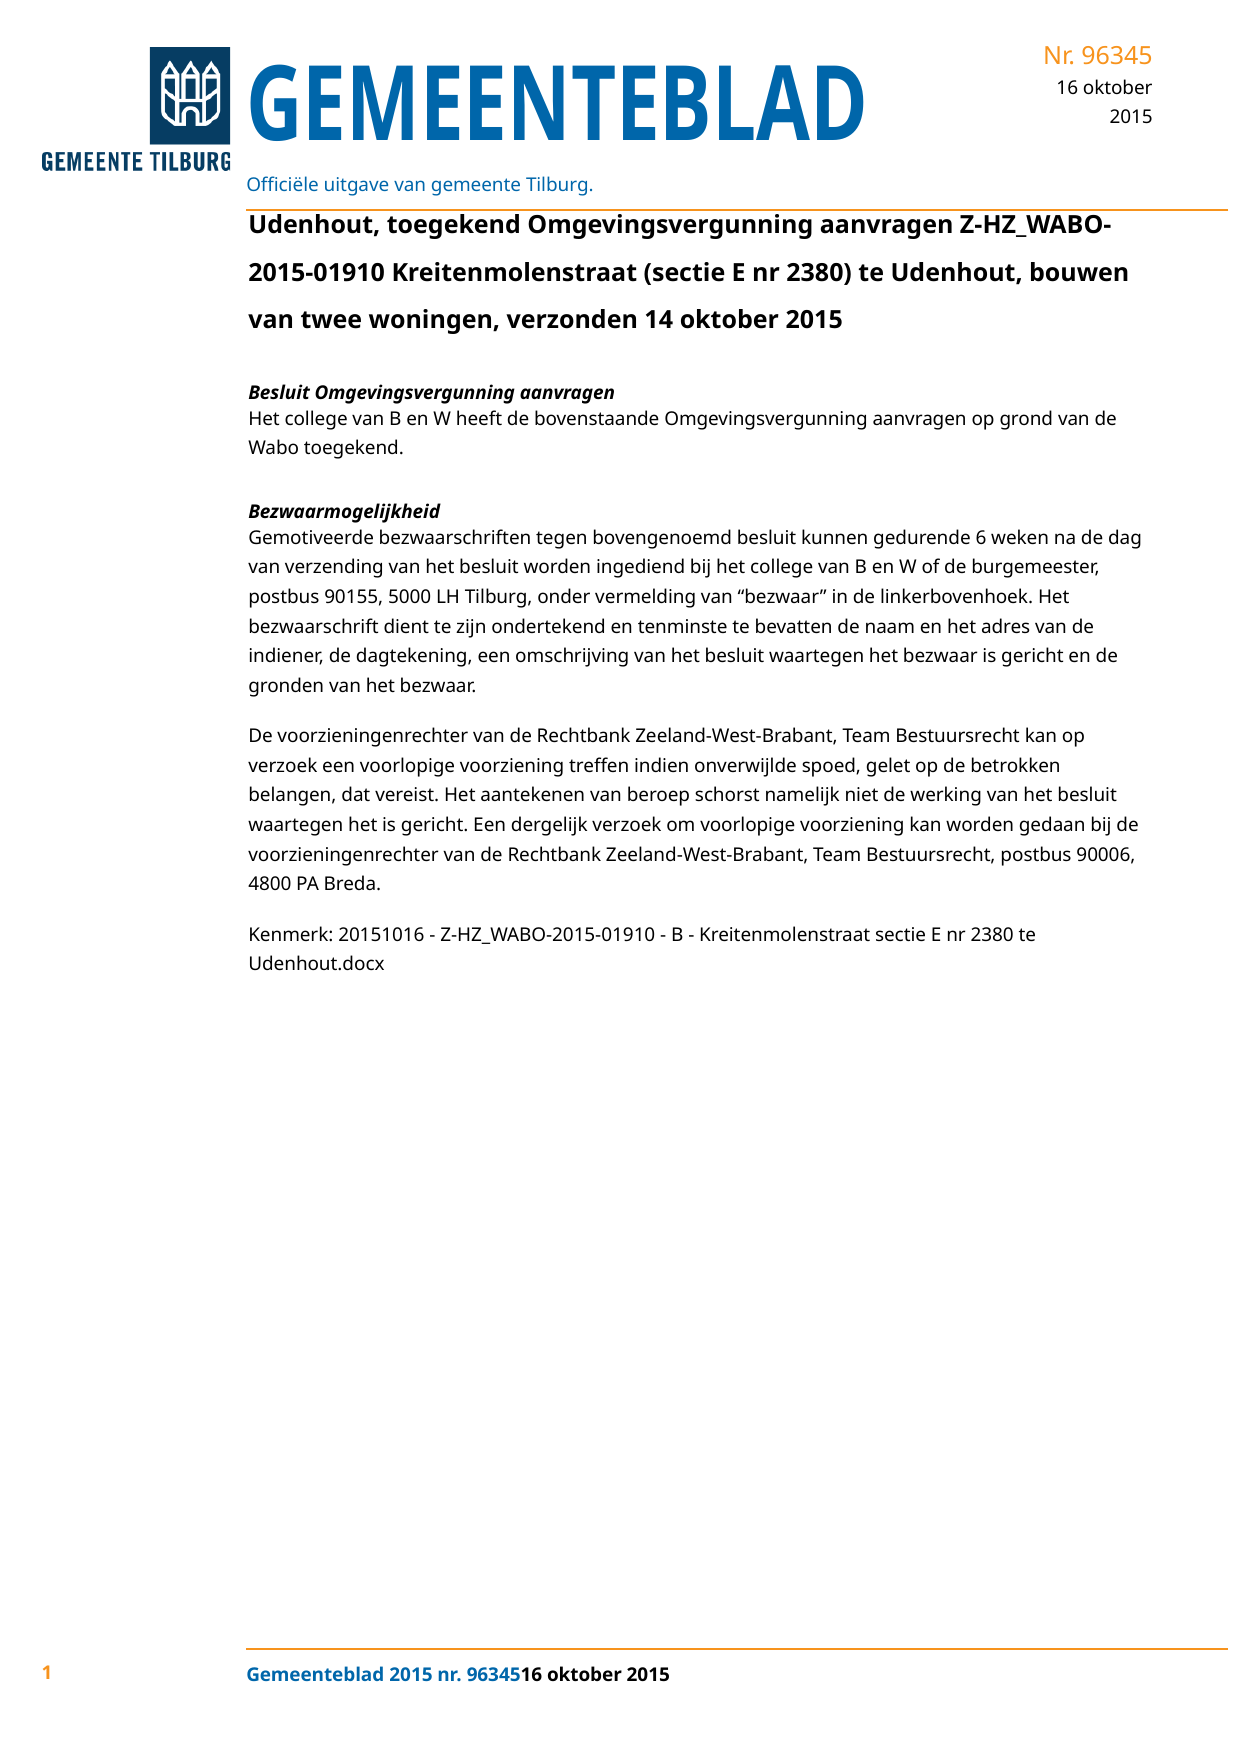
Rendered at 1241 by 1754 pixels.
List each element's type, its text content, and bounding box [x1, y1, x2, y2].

text Gemotiveerde bezwaarschriften tegen bovengenoemd besluit kunnen gedurende 6 weken na de dag van verzending van het besluit worden ingediend bij het college van B en W of de burgemeester, postbus 90155, 5000 LH Tilburg, onder vermelding van “bezwaar” in de linkerbovenhoek. Het bezwaarschrift dient te zijn ondertekend en tenminste te bevatten de naam en het adres van de indiener, de dagtekening, een omschrijving van het besluit waartegen het bezwaar is gericht en de gronden van het bezwaar. [248, 524, 1152, 698]
text Het college van B en W heeft de bovenstaande Omgevingsvergunning aanvragen op grond van de Wabo toegekend. [248, 405, 1152, 460]
text De voorzieningenrechter van de Rechtbank Zeeland-West-Brabant, Team Bestuursrecht kan op verzoek een voorlopige voorziening treffen indien onverwijlde spoed, gelet op de betrokken belangen, dat vereist. Het aantekenen van beroep schorst namelijk niet de werking van het besluit waartegen het is gericht. Een dergelijk verzoek om voorlopige voorziening kan worden gedaan bij de voorzieningenrechter van de Rechtbank Zeeland-West-Brabant, Team Bestuursrecht, postbus 90006, 4800 PA Breda. [248, 722, 1152, 896]
text Udenhout, toegekend Omgevingsvergunning aanvragen Z-HZ_WABO-2015-01910 Kreitenmolenstraat (sectie E nr 2380) te Udenhout, bouwen van twee woningen, verzonden 14 oktober 2015 [248, 211, 1152, 336]
picture [41, 47, 231, 172]
text Besluit Omgevingsvergunning aanvragen [248, 379, 1152, 405]
text Bezwaarmogelijkheid [248, 498, 1152, 524]
text Kenmerk: 20151016 - Z-HZ_WABO-2015-01910 - B - Kreitenmolenstraat sectie E nr 2380 te Udenhout.docx [248, 921, 1152, 976]
